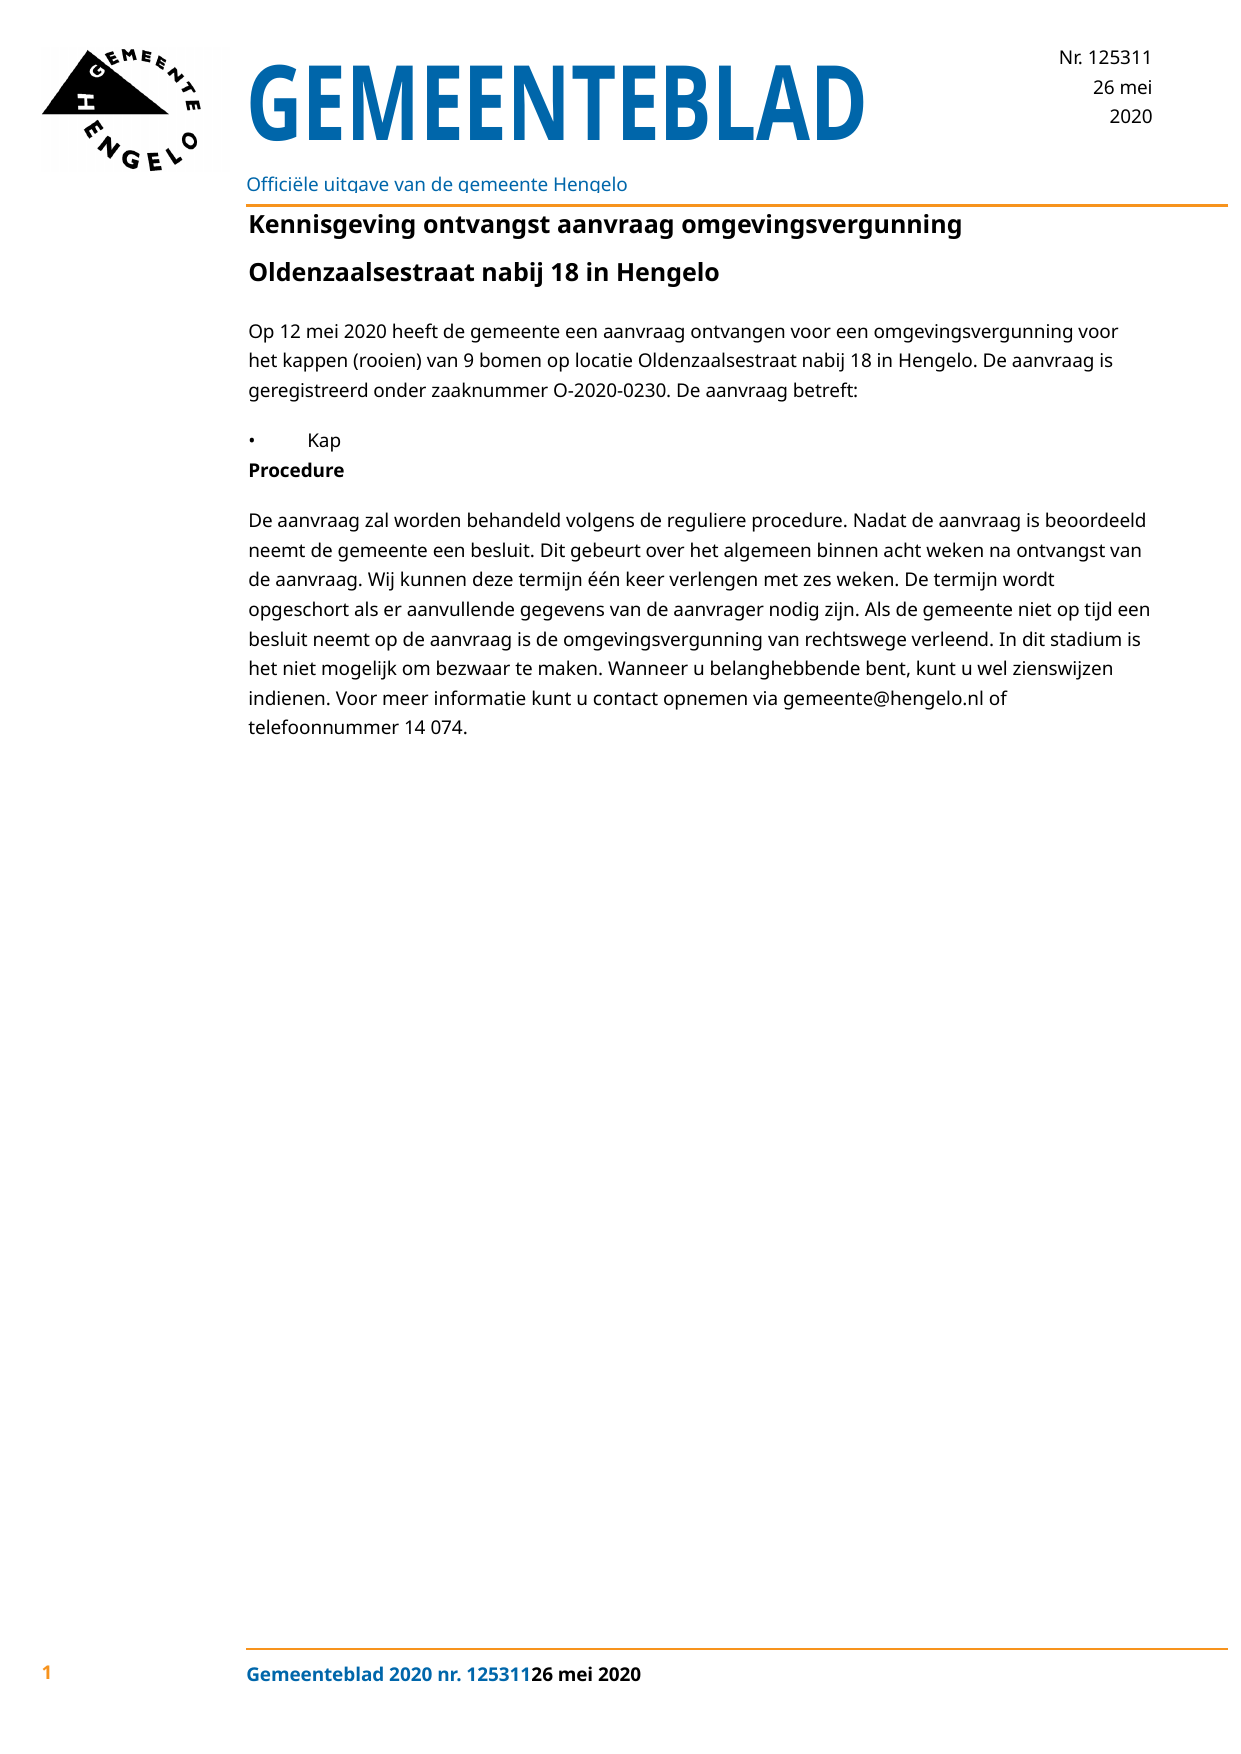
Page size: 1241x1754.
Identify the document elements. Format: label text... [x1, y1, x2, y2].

text Op 12 mei 2020 heeft de gemeente een aanvraag ontvangen voor een omgevingsvergunning voor het kappen (rooien) van 9 bomen op locatie Oldenzaalsestraat nabij 18 in Hengelo. De aanvraag is geregistreerd onder zaaknummer O-2020-0230. De aanvraag betreft: [248, 318, 1152, 403]
text Kennisgeving ontvangst aanvraag omgevingsvergunning Oldenzaalsestraat nabij 18 in Hengelo [248, 207, 1152, 288]
text De aanvraag zal worden behandeld volgens de reguliere procedure. Nadat de aanvraag is beoordeeld neemt de gemeente een besluit. Dit gebeurt over het algemeen binnen acht weken na ontvangst van de aanvraag. Wij kunnen deze termijn één keer verlengen met zes weken. De termijn wordt opgeschort als er aanvullende gegevens van de aanvrager nodig zijn. Als de gemeente niet op tijd een besluit neemt op de aanvraag is de omgevingsvergunning van rechtswege verleend. In dit stadium is het niet mogelijk om bezwaar te maken. Wanneer u belanghebbende bent, kunt u wel zienswijzen indienen. Voor meer informatie kunt u contact opnemen via gemeente@hengelo.nl of telefoonnummer 14 074. [248, 507, 1152, 740]
picture [41, 47, 231, 172]
list Kap [248, 427, 1152, 453]
text Procedure [248, 457, 1152, 483]
